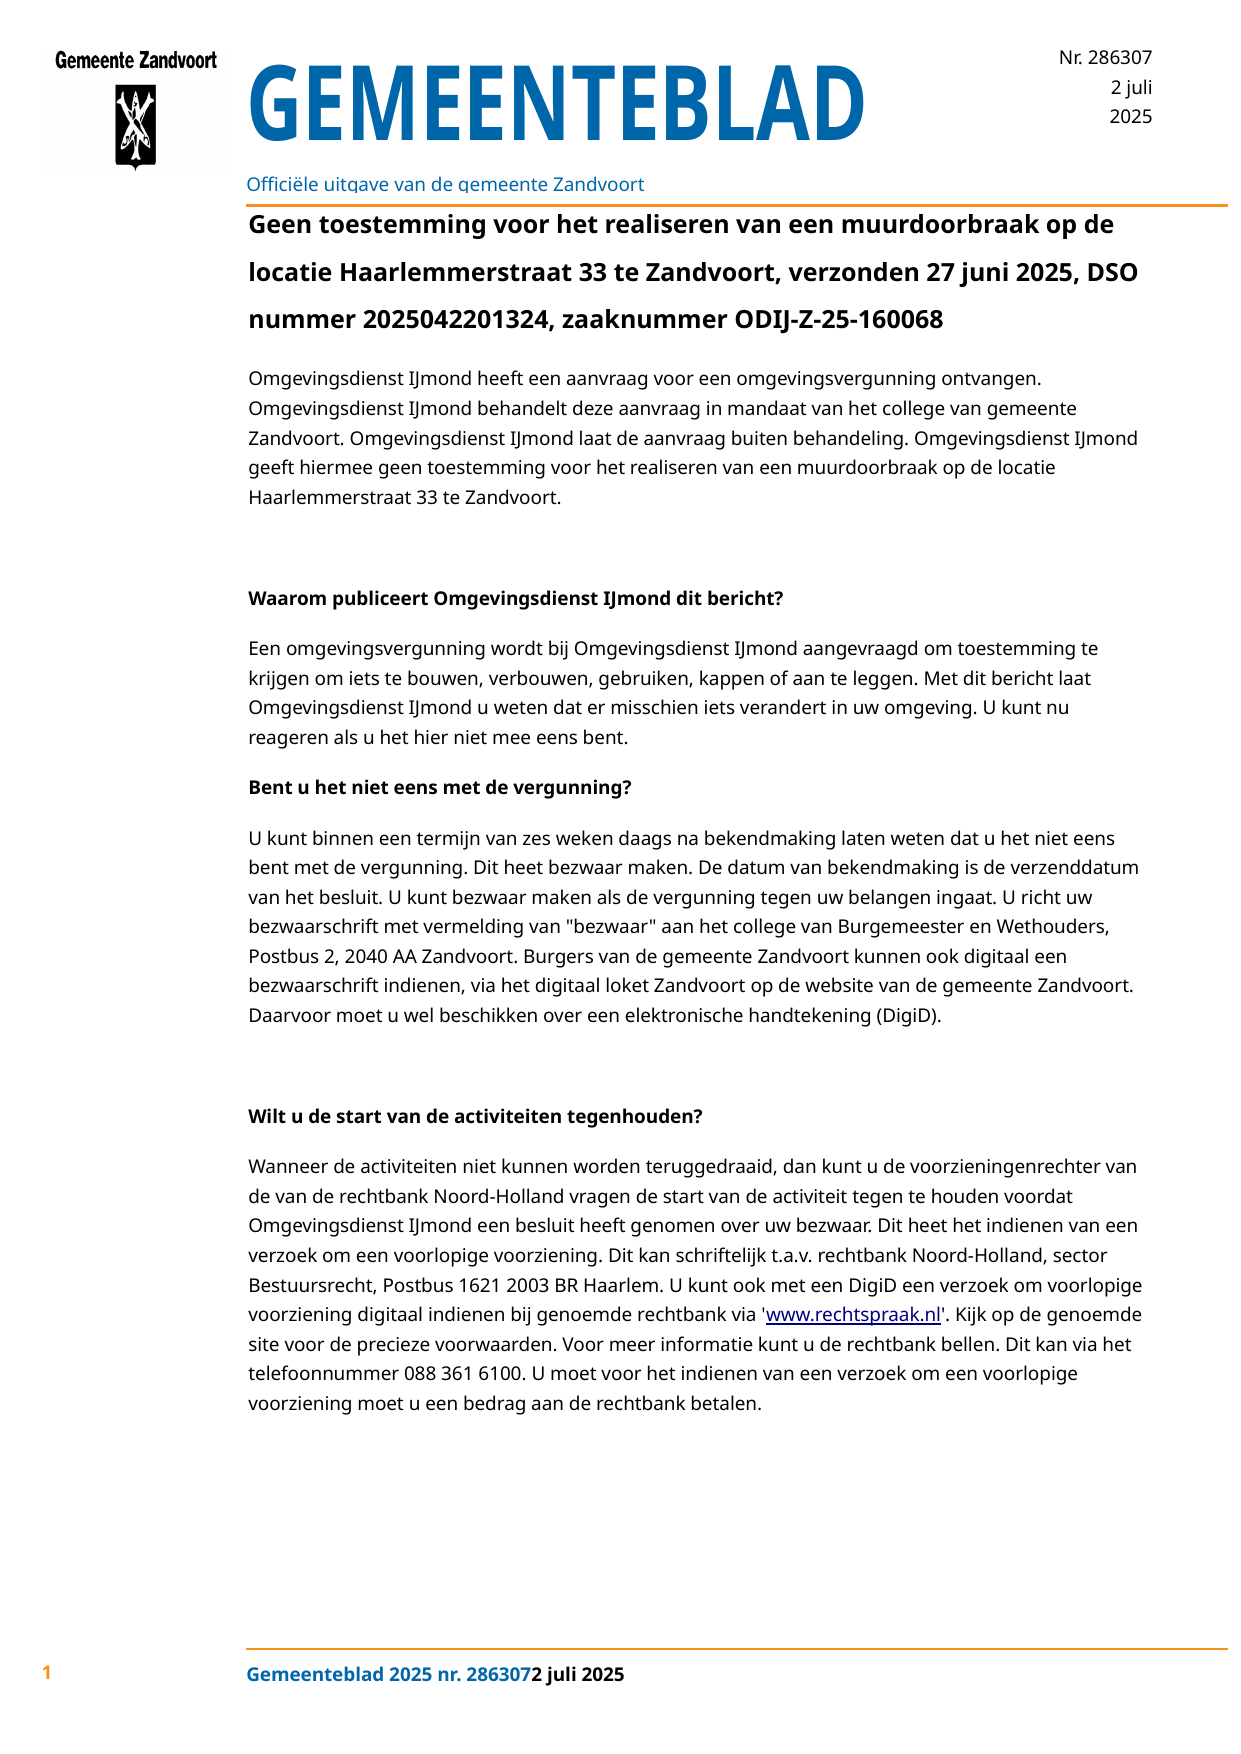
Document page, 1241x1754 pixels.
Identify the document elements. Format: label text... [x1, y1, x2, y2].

text Wilt u de start van de activiteiten tegenhouden? [248, 1103, 1152, 1129]
text Waarom publiceert Omgevingsdienst IJmond dit bericht? [248, 585, 1152, 610]
text Omgevingsdienst IJmond heeft een aanvraag voor een omgevingsvergunning ontvangen. Omgevingsdienst IJmond behandelt deze aanvraag in mandaat van het college van gemeente Zandvoort. Omgevingsdienst IJmond laat de aanvraag buiten behandeling. Omgevingsdienst IJmond geeft hiermee geen toestemming voor het realiseren van een muurdoorbraak op de locatie Haarlemmerstraat 33 te Zandvoort. [248, 366, 1152, 509]
text Een omgevingsvergunning wordt bij Omgevingsdienst IJmond aangevraagd om toestemming te krijgen om iets te bouwen, verbouwen, gebruiken, kappen of aan te leggen. Met dit bericht laat Omgevingsdienst IJmond u weten dat er misschien iets verandert in uw omgeving. U kunt nu reageren als u het hier niet mee eens bent. [248, 635, 1152, 749]
picture [41, 47, 231, 172]
text U kunt binnen een termijn van zes weken daags na bekendmaking laten weten dat u het niet eens bent met de vergunning. Dit heet bezwaar maken. De datum van bekendmaking is de verzenddatum van het besluit. U kunt bezwaar maken als de vergunning tegen uw belangen ingaat. U richt uw bezwaarschrift met vermelding van "bezwaar" aan het college van Burgemeester en Wethouders, Postbus 2, 2040 AA Zandvoort. Burgers van de gemeente Zandvoort kunnen ook digitaal een bezwaarschrift indienen, via het digitaal loket Zandvoort op de website van de gemeente Zandvoort. Daarvoor moet u wel beschikken over een elektronische handtekening (DigiD). [248, 825, 1152, 1028]
text Wanneer de activiteiten niet kunnen worden teruggedraaid, dan kunt u de voorzieningenrechter van de van de rechtbank Noord-Holland vragen de start van de activiteit tegen te houden voordat Omgevingsdienst IJmond een besluit heeft genomen over uw bezwaar. Dit heet het indienen van een verzoek om een voorlopige voorziening. Dit kan schriftelijk t.a.v. rechtbank Noord-Holland, sector Bestuursrecht, Postbus 1621 2003 BR Haarlem. U kunt ook met een DigiD een verzoek om voorlopige voorziening digitaal indienen bij genoemde rechtbank via 'www.rechtspraak.nl'. Kijk op de genoemde site voor de precieze voorwaarden. Voor meer informatie kunt u de rechtbank bellen. Dit kan via het telefoonnummer 088 361 6100. U moet voor het indienen van een verzoek om een voorlopige voorziening moet u een bedrag aan de rechtbank betalen. [248, 1153, 1152, 1416]
text Geen toestemming voor het realiseren van een muurdoorbraak op de locatie Haarlemmerstraat 33 te Zandvoort, verzonden 27 juni 2025, DSO nummer 2025042201324, zaaknummer ODIJ-Z-25-160068 [248, 207, 1152, 336]
text Bent u het niet eens met de vergunning? [248, 774, 1152, 800]
